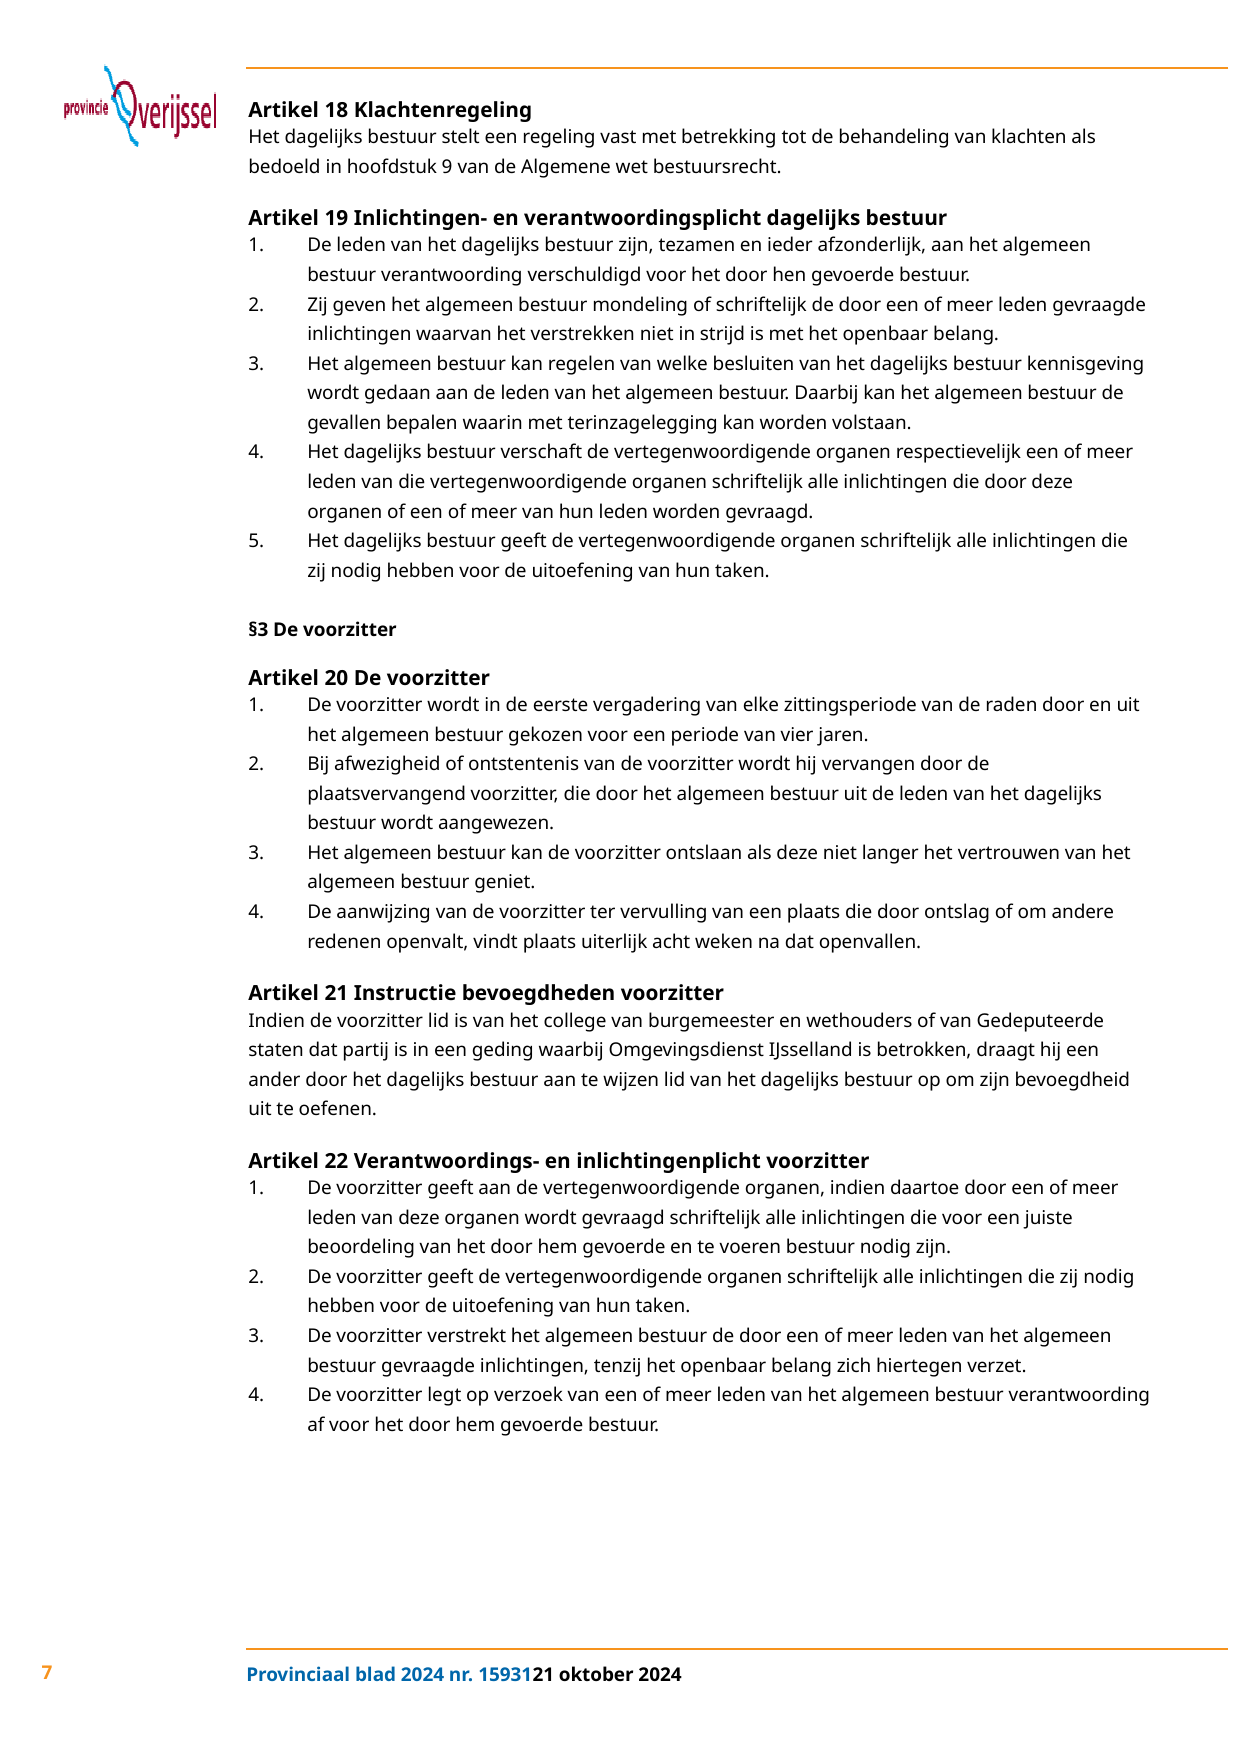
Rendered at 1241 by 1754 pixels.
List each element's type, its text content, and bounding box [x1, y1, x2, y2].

list Zij geven het algemeen bestuur mondeling of schriftelijk de door een of meer leden gevraagde inlichtingen waarvan het verstrekken niet in strijd is met het openbaar belang. [248, 291, 1152, 346]
list De voorzitter verstrekt het algemeen bestuur de door een of meer leden van het algemeen bestuur gevraagde inlichtingen, tenzij het openbaar belang zich hiertegen verzet. [248, 1322, 1152, 1378]
list Het algemeen bestuur kan de voorzitter ontslaan als deze niet langer het vertrouwen van het algemeen bestuur geniet. [248, 839, 1152, 894]
picture [41, 47, 231, 172]
text Het dagelijks bestuur stelt een regeling vast met betrekking tot de behandeling van klachten als bedoeld in hoofdstuk 9 van de Algemene wet bestuursrecht. [248, 123, 1152, 178]
text Artikel 22 Verantwoordings- en inlichtingenplicht voorzitter [248, 1146, 1152, 1174]
list Het dagelijks bestuur geeft de vertegenwoordigende organen schriftelijk alle inlichtingen die zij nodig hebben voor de uitoefening van hun taken. [248, 527, 1152, 583]
list De voorzitter geeft de vertegenwoordigende organen schriftelijk alle inlichtingen die zij nodig hebben voor de uitoefening van hun taken. [248, 1263, 1152, 1318]
list De aanwijzing van de voorzitter ter vervulling van een plaats die door ontslag of om andere redenen openvalt, vindt plaats uiterlijk acht weken na dat openvallen. [248, 898, 1152, 954]
list Het dagelijks bestuur verschaft de vertegenwoordigende organen respectievelijk een of meer leden van die vertegenwoordigende organen schriftelijk alle inlichtingen die door deze organen of een of meer van hun leden worden gevraagd. [248, 439, 1152, 524]
list Het algemeen bestuur kan regelen van welke besluiten van het dagelijks bestuur kennisgeving wordt gedaan aan de leden van het algemeen bestuur. Daarbij kan het algemeen bestuur de gevallen bepalen waarin met terinzagelegging kan worden volstaan. [248, 350, 1152, 435]
text Artikel 20 De voorzitter [248, 663, 1152, 691]
list Bij afwezigheid of ontstentenis van de voorzitter wordt hij vervangen door de plaatsvervangend voorzitter, die door het algemeen bestuur uit de leden van het dagelijks bestuur wordt aangewezen. [248, 750, 1152, 835]
text Indien de voorzitter lid is van het college van burgemeester en wethouders of van Gedeputeerde staten dat partij is in een geding waarbij Omgevingsdienst IJsselland is betrokken, draagt hij een ander door het dagelijks bestuur aan te wijzen lid van het dagelijks bestuur op om zijn bevoegdheid uit te oefenen. [248, 1007, 1152, 1121]
list De leden van het dagelijks bestuur zijn, tezamen en ieder afzonderlijk, aan het algemeen bestuur verantwoording verschuldigd voor het door hen gevoerde bestuur. [248, 232, 1152, 287]
text §3 De voorzitter [248, 616, 1152, 642]
list De voorzitter legt op verzoek van een of meer leden van het algemeen bestuur verantwoording af voor het door hem gevoerde bestuur. [248, 1381, 1152, 1437]
list De voorzitter geeft aan de vertegenwoordigende organen, indien daartoe door een of meer leden van deze organen wordt gevraagd schriftelijk alle inlichtingen die voor een juiste beoordeling van het door hem gevoerde en te voeren bestuur nodig zijn. [248, 1174, 1152, 1259]
text Artikel 21 Instructie bevoegdheden voorzitter [248, 978, 1152, 1007]
text Artikel 18 Klachtenregeling [248, 95, 1152, 123]
text Artikel 19 Inlichtingen- en verantwoordingsplicht dagelijks bestuur [248, 203, 1152, 232]
list De voorzitter wordt in de eerste vergadering van elke zittingsperiode van de raden door en uit het algemeen bestuur gekozen voor een periode van vier jaren. [248, 691, 1152, 747]
